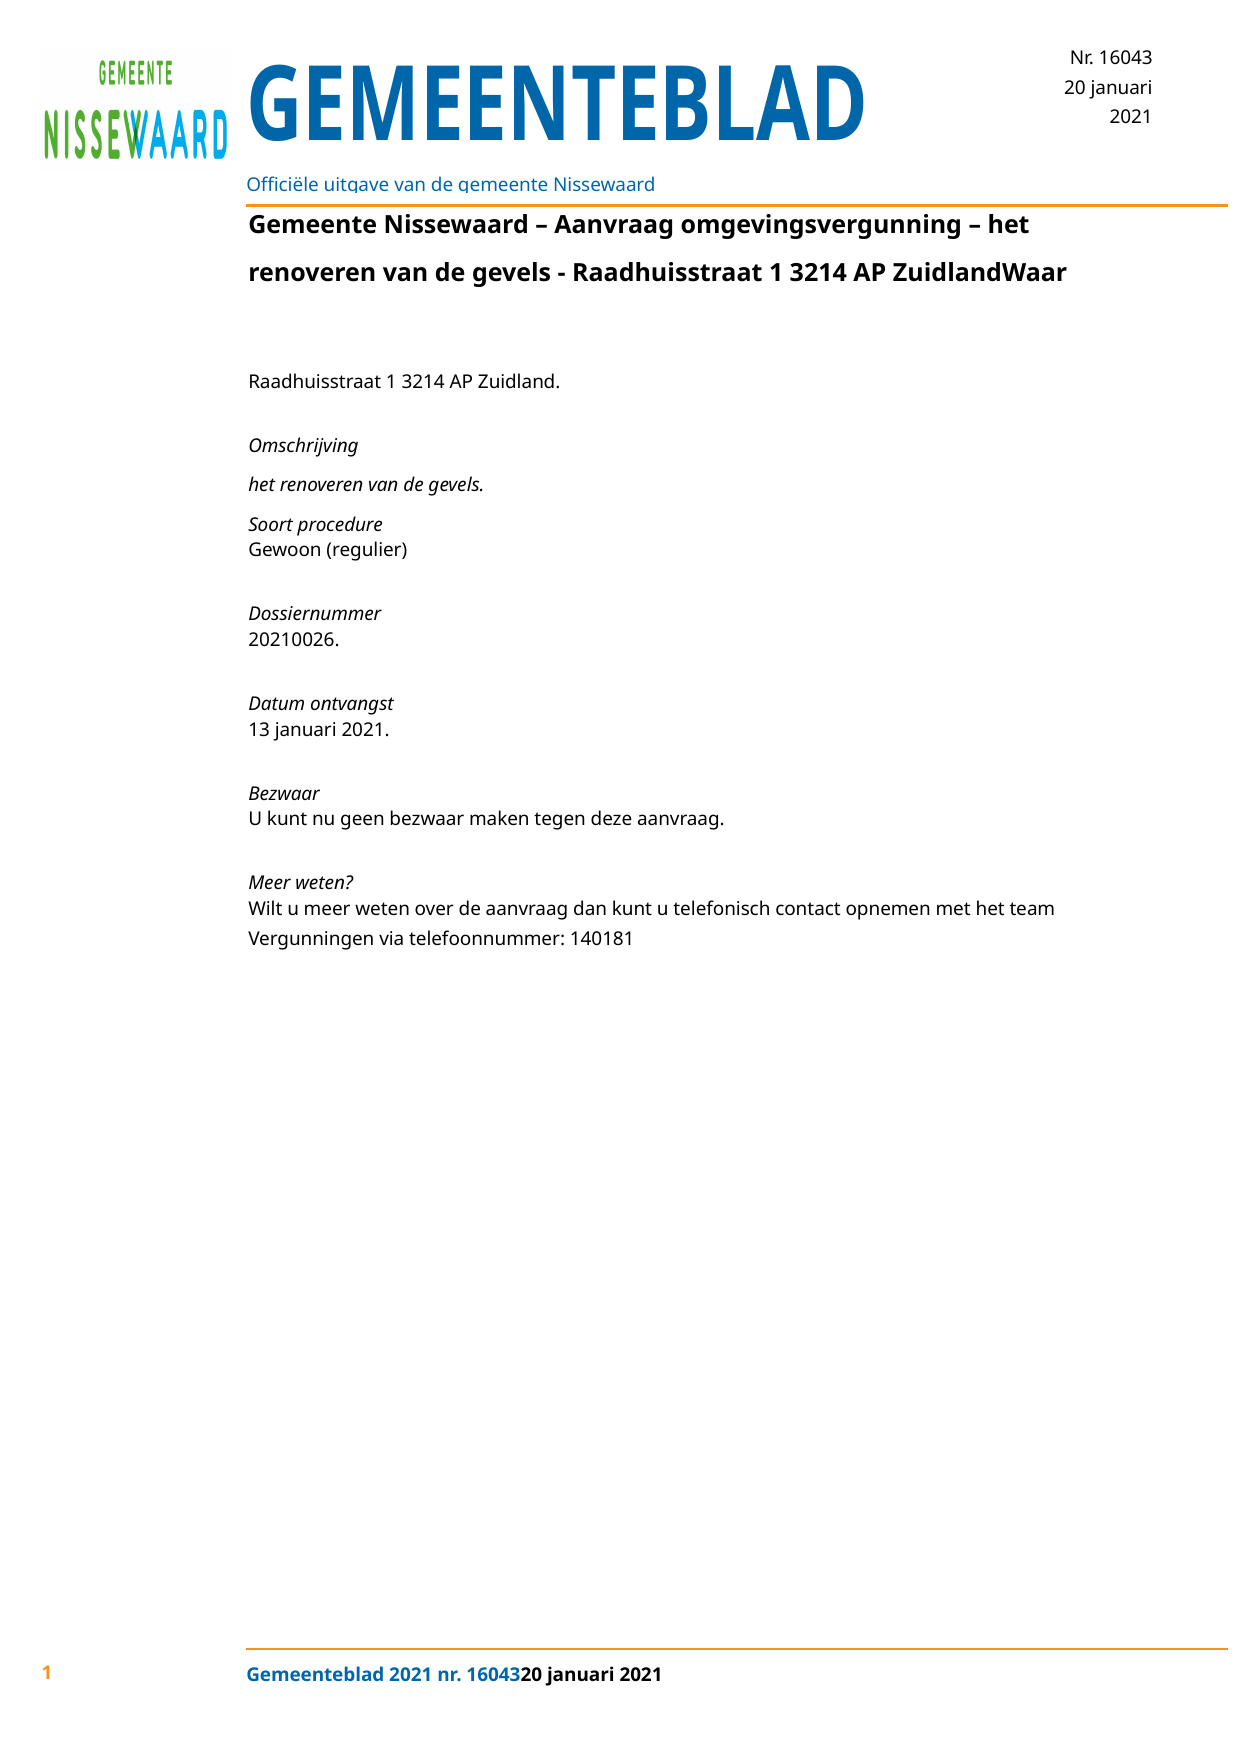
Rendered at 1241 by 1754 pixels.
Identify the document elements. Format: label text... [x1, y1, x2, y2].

text Soort procedure [248, 511, 1152, 537]
text U kunt nu geen bezwaar maken tegen deze aanvraag. [248, 806, 1152, 831]
text Wilt u meer weten over de aanvraag dan kunt u telefonisch contact opnemen met het team Vergunningen via telefoonnummer: 140181 [248, 895, 1152, 951]
picture [41, 47, 231, 172]
text Meer weten? [248, 869, 1152, 895]
text Datum ontvangst [248, 690, 1152, 716]
text Bezwaar [248, 780, 1152, 806]
text Gemeente Nissewaard – Aanvraag omgevingsvergunning – het renoveren van de gevels - Raadhuisstraat 1 3214 AP ZuidlandWaar [248, 207, 1152, 288]
text Raadhuisstraat 1 3214 AP Zuidland. [248, 368, 1152, 394]
text 13 januari 2021. [248, 716, 1152, 742]
text Dossiernummer [248, 601, 1152, 626]
text het renoveren van de gevels. [248, 472, 1152, 497]
text 20210026. [248, 626, 1152, 652]
text Omschrijving [248, 432, 1152, 458]
text Gewoon (regulier) [248, 537, 1152, 562]
